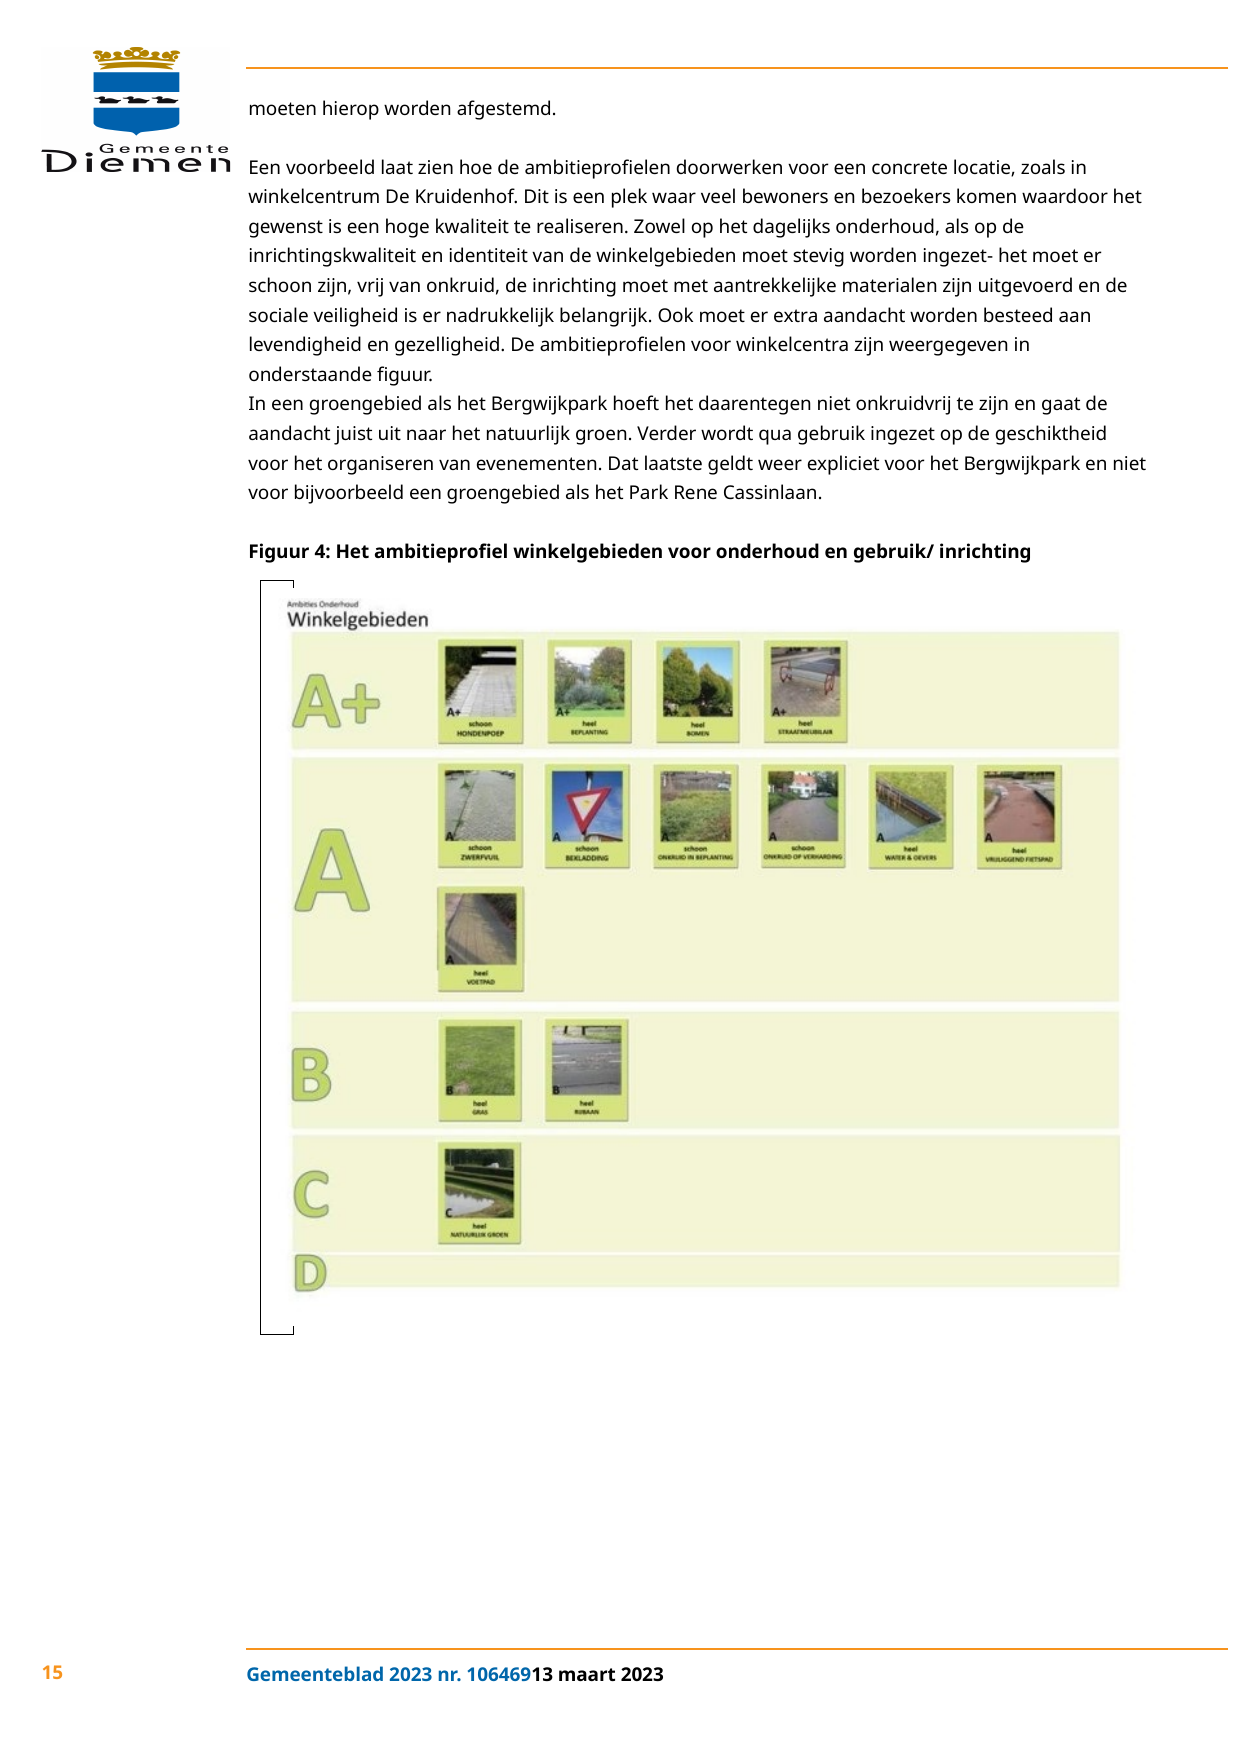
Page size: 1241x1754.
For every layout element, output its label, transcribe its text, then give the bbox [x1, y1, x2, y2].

picture [41, 47, 231, 172]
picture [268, 588, 1155, 1326]
text Figuur 4: Het ambitieprofiel winkelgebieden voor onderhoud en gebruik/ inrichting [248, 538, 1152, 564]
text moeten hierop worden afgestemd. [248, 95, 1152, 121]
text Een voorbeeld laat zien hoe de ambitieprofielen doorwerken voor een concrete locatie, zoals in winkelcentrum De Kruidenhof. Dit is een plek waar veel bewoners en bezoekers komen waardoor het gewenst is een hoge kwaliteit te realiseren. Zowel op het dagelijks onderhoud, als op de inrichtingskwaliteit en identiteit van de winkelgebieden moet stevig worden ingezet- het moet er schoon zijn, vrij van onkruid, de inrichting moet met aantrekkelijke materialen zijn uitgevoerd en de sociale veiligheid is er nadrukkelijk belangrijk. Ook moet er extra aandacht worden besteed aan levendigheid en gezelligheid. De ambitieprofielen voor winkelcentra zijn weergegeven in onderstaande figuur. [248, 154, 1152, 387]
text In een groengebied als het Bergwijkpark hoeft het daarentegen niet onkruidvrij te zijn en gaat de aandacht juist uit naar het natuurlijk groen. Verder wordt qua gebruik ingezet op de geschiktheid voor het organiseren van evenementen. Dat laatste geldt weer expliciet voor het Bergwijkpark en niet voor bijvoorbeeld een groengebied als het Park Rene Cassinlaan. [248, 391, 1152, 505]
